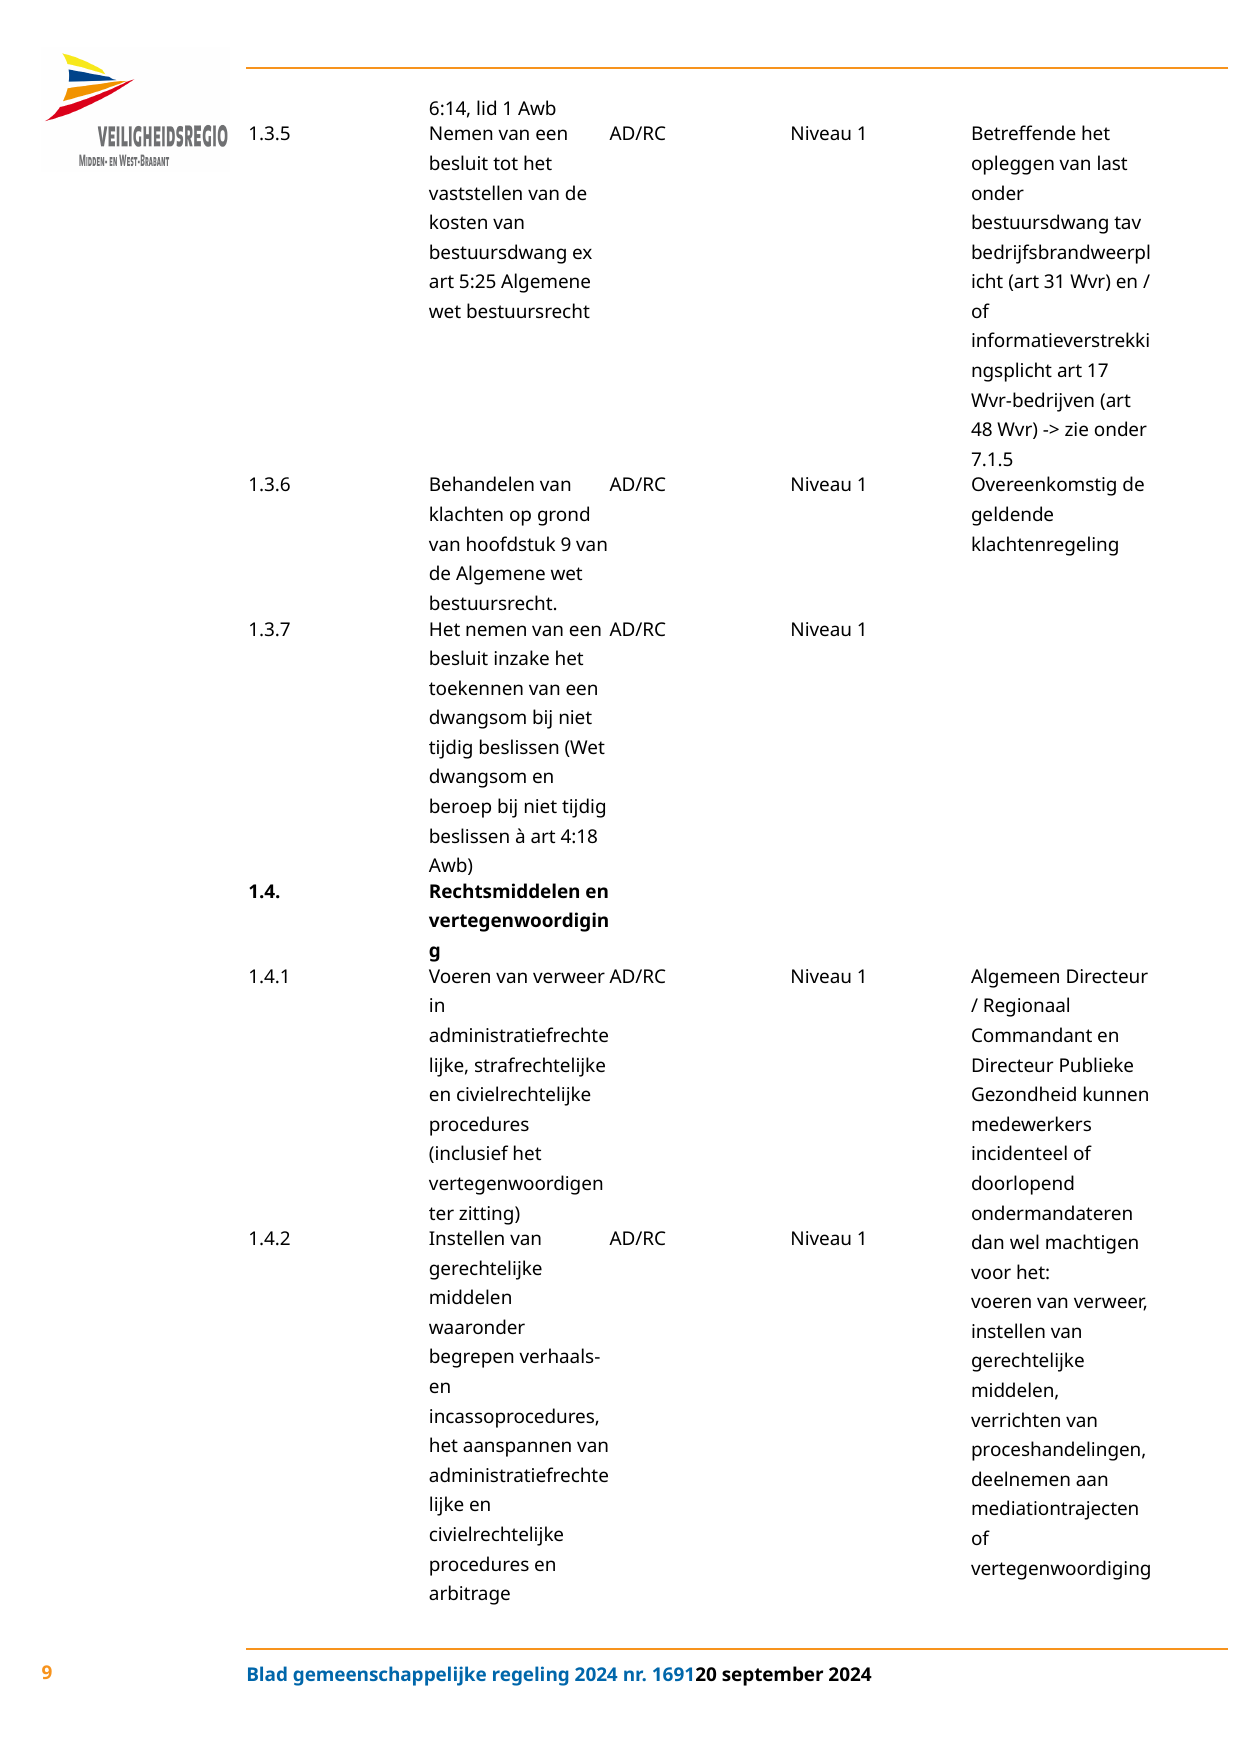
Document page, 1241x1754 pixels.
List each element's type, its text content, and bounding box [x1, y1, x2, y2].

table_cell Niveau 1 [790, 121, 971, 472]
table_cell Betreffende het opleggen van last onder bestuursdwang tav bedrijfsbrandweerplicht (art 31 Wvr) en / of informatieverstrekkingsplicht art 17 Wvr-bedrijven (art 48 Wvr) -> zie onder 7.1.5 [971, 121, 1152, 472]
table_cell [971, 878, 1152, 963]
table_cell [609, 95, 790, 121]
table_cell [971, 95, 1152, 121]
table_cell AD/RC [609, 472, 790, 616]
table_cell Niveau 1 [790, 472, 971, 616]
table_cell [790, 95, 971, 121]
table_cell 1.4. [248, 878, 429, 963]
table_cell 1.3.6 [248, 472, 429, 616]
table_cell Het nemen van een besluit inzake het toekennen van een dwangsom bij niet tijdig beslissen (Wet dwangsom en beroep bij niet tijdig beslissen à art 4:18 Awb) [429, 616, 609, 878]
table_cell [609, 878, 790, 963]
table_cell Voeren van verweer in administratiefrechtelijke, strafrechtelijke en civielrechtelijke procedures (inclusief het vertegenwoordigen ter zitting) [429, 963, 609, 1225]
table_cell 6:14, lid 1 Awb [429, 95, 609, 121]
table_cell [971, 616, 1152, 878]
picture [41, 47, 231, 172]
table_cell AD/RC [609, 121, 790, 472]
table_cell 1.3.7 [248, 616, 429, 878]
table_cell Niveau 1 [790, 1225, 971, 1606]
table_cell Niveau 1 [790, 963, 971, 1225]
table_cell Instellen van gerechtelijke middelen waaronder begrepen verhaals- en incassoprocedures, het aanspannen van administratiefrechtelijke en civielrechtelijke procedures en arbitrage [429, 1225, 609, 1606]
table_cell Nemen van een besluit tot het vaststellen van de kosten van bestuursdwang ex art 5:25 Algemene wet bestuursrecht [429, 121, 609, 472]
table_cell AD/RC [609, 616, 790, 878]
table_cell AD/RC [609, 1225, 790, 1606]
table_cell 1.3.5 [248, 121, 429, 472]
table_cell Niveau 1 [790, 616, 971, 878]
table_cell 1.4.1 [248, 963, 429, 1225]
table_cell [790, 878, 971, 963]
table_cell 1.4.2 [248, 1225, 429, 1606]
table_cell [248, 95, 429, 121]
table_cell Rechtsmiddelen en vertegenwoordiging [429, 878, 609, 963]
table_cell Overeenkomstig de geldende klachtenregeling [971, 472, 1152, 616]
table_cell Algemeen Directeur / Regionaal Commandant en Directeur Publieke Gezondheid kunnen medewerkers incidenteel of doorlopend ondermandateren dan wel machtigen voor het: voeren van verweer, instellen van gerechtelijke middelen, verrichten van proceshandelingen, deelnemen aan mediationtrajecten of vertegenwoordiging [971, 963, 1152, 1606]
table_cell Behandelen van klachten op grond van hoofdstuk 9 van de Algemene wet bestuursrecht. [429, 472, 609, 616]
table_cell AD/RC [609, 963, 790, 1225]
